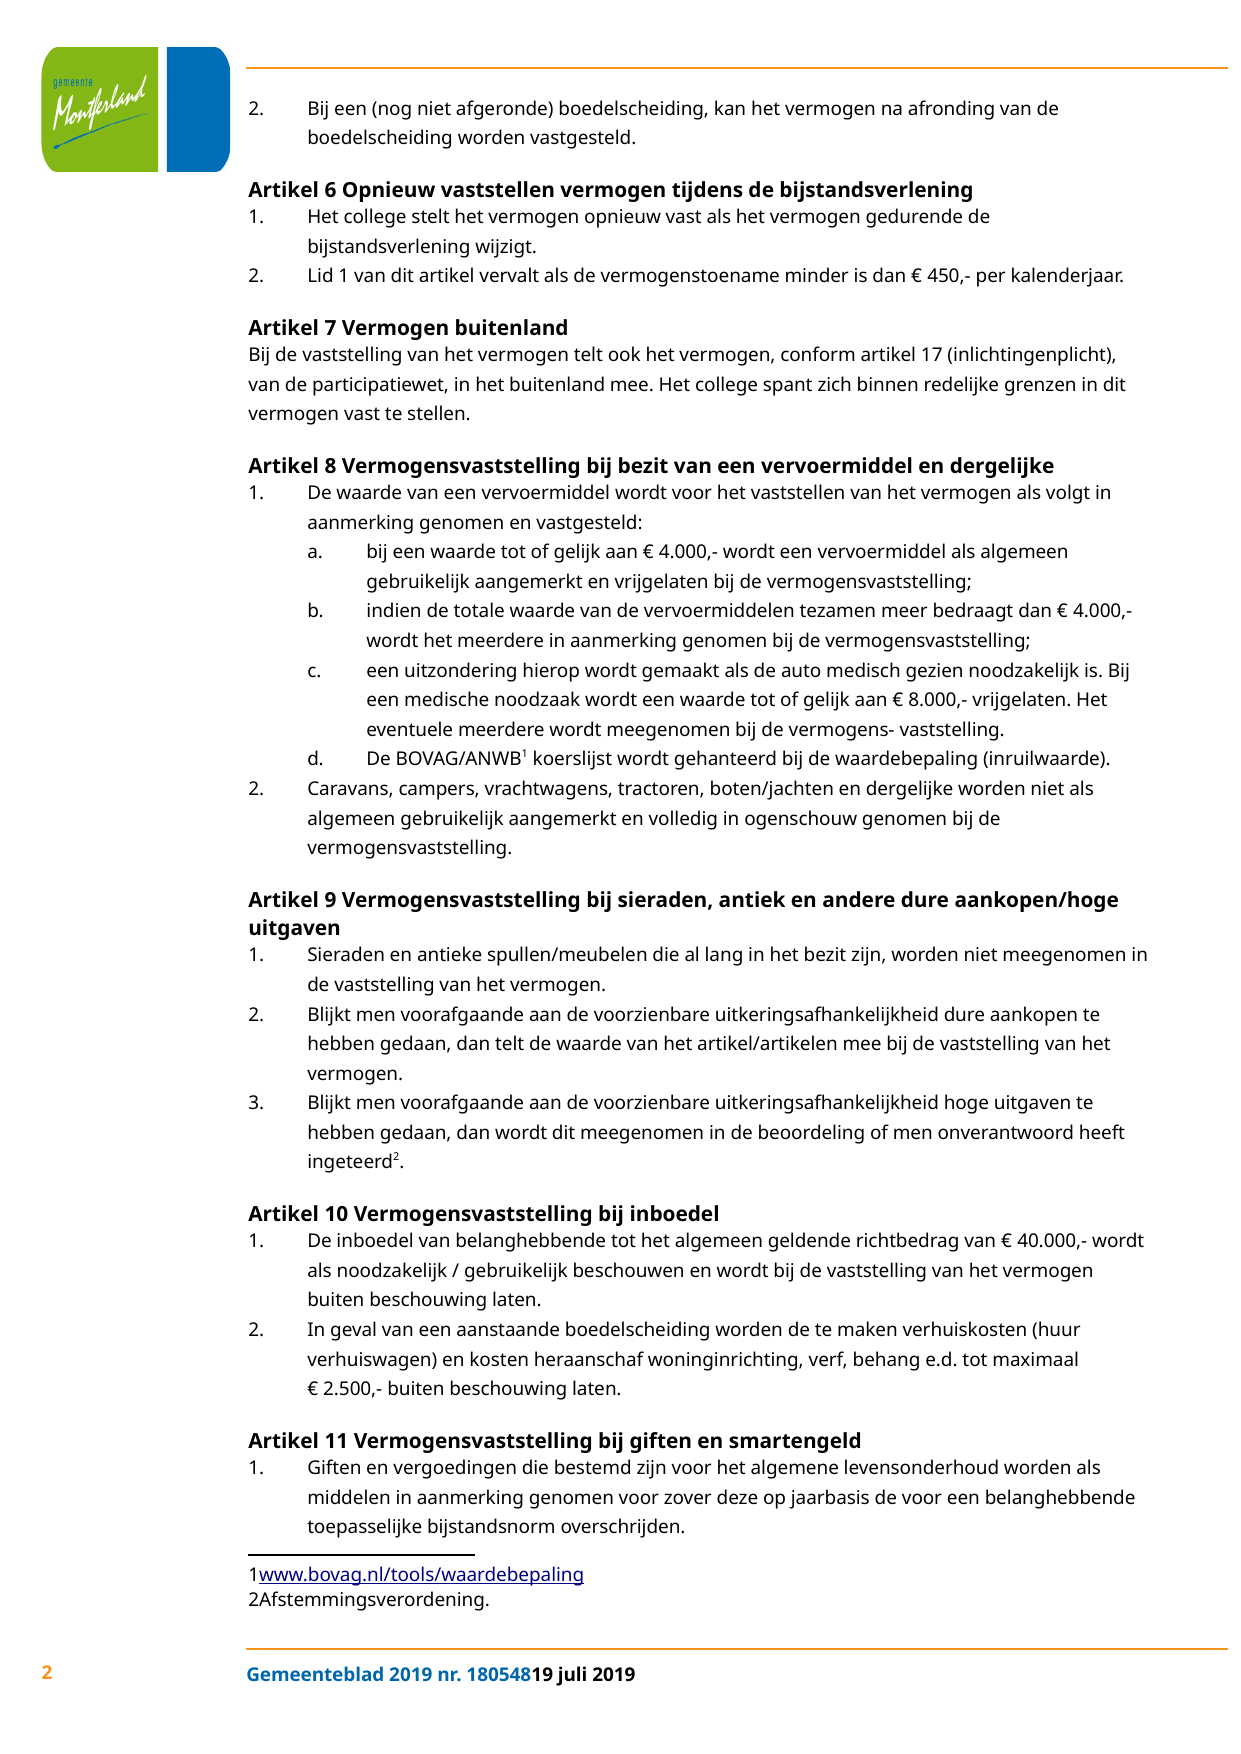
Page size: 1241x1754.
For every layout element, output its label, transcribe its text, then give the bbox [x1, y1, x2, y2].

list Giften en vergoedingen die bestemd zijn voor het algemene levensonderhoud worden als middelen in aanmerking genomen voor zover deze op jaarbasis de voor een belanghebbende toepasselijke bijstandsnorm overschrijden. [248, 1454, 1152, 1539]
list een uitzondering hierop wordt gemaakt als de auto medisch gezien noodzakelijk is. Bij een medische noodzaak wordt een waarde tot of gelijk aan € 8.000,- vrijgelaten. Het eventuele meerdere wordt meegenomen bij de vermogens- vaststelling. [307, 657, 1152, 742]
list www.bovag.nl/tools/waardebepaling [248, 1561, 1152, 1586]
list bij een waarde tot of gelijk aan € 4.000,- wordt een vervoermiddel als algemeen gebruikelijk aangemerkt en vrijgelaten bij de vermogensvaststelling; [307, 538, 1152, 594]
list Sieraden en antieke spullen/meubelen die al lang in het bezit zijn, worden niet meegenomen in de vaststelling van het vermogen. [248, 942, 1152, 997]
text Bij de vaststelling van het vermogen telt ook het vermogen, conform artikel 17 (inlichtingenplicht), van de participatiewet, in het buitenland mee. Het college spant zich binnen redelijke grenzen in dit vermogen vast te stellen. [248, 341, 1152, 426]
list Caravans, campers, vrachtwagens, tractoren, boten/jachten en dergelijke worden niet als algemeen gebruikelijk aangemerkt en volledig in ogenschouw genomen bij de vermogensvaststelling. [248, 775, 1152, 860]
list Afstemmingsverordening. [248, 1586, 1152, 1612]
text Artikel 9 Vermogensvaststelling bij sieraden, antiek en andere dure aankopen/hoge uitgaven [248, 885, 1152, 942]
list In geval van een aanstaande boedelscheiding worden de te maken verhuiskosten (huur verhuiswagen) en kosten heraanschaf woninginrichting, verf, behang e.d. tot maximaal € 2.500,- buiten beschouwing laten. [248, 1316, 1152, 1401]
text Artikel 11 Vermogensvaststelling bij giften en smartengeld [248, 1426, 1152, 1454]
list De BOVAG/ANWB koerslijst wordt gehanteerd bij de waardebepaling (inruilwaarde). [307, 746, 1152, 771]
list De waarde van een vervoermiddel wordt voor het vaststellen van het vermogen als volgt in aanmerking genomen en vastgesteld: [248, 479, 1152, 534]
list Blijkt men voorafgaande aan de voorzienbare uitkeringsafhankelijkheid dure aankopen te hebben gedaan, dan telt de waarde van het artikel/artikelen mee bij de vaststelling van het vermogen. [248, 1001, 1152, 1086]
list Het college stelt het vermogen opnieuw vast als het vermogen gedurende de bijstandsverlening wijzigt. [248, 203, 1152, 258]
list indien de totale waarde van de vervoermiddelen tezamen meer bedraagt dan € 4.000,- wordt het meerdere in aanmerking genomen bij de vermogensvaststelling; [307, 598, 1152, 653]
picture [41, 47, 231, 172]
text Artikel 7 Vermogen buitenland [248, 313, 1152, 341]
text Artikel 8 Vermogensvaststelling bij bezit van een vervoermiddel en dergelijke [248, 451, 1152, 479]
text Artikel 10 Vermogensvaststelling bij inboedel [248, 1199, 1152, 1227]
list Bij een (nog niet afgeronde) boedelscheiding, kan het vermogen na afronding van de boedelscheiding worden vastgesteld. [248, 95, 1152, 150]
list Lid 1 van dit artikel vervalt als de vermogenstoename minder is dan € 450,- per kalenderjaar. [248, 262, 1152, 288]
list Blijkt men voorafgaande aan de voorzienbare uitkeringsafhankelijkheid hoge uitgaven te hebben gedaan, dan wordt dit meegenomen in de beoordeling of men onverantwoord heeft ingeteerd. [248, 1089, 1152, 1174]
text Artikel 6 Opnieuw vaststellen vermogen tijdens de bijstandsverlening [248, 175, 1152, 203]
list De inboedel van belanghebbende tot het algemeen geldende richtbedrag van € 40.000,- wordt als noodzakelijk / gebruikelijk beschouwen en wordt bij de vaststelling van het vermogen buiten beschouwing laten. [248, 1227, 1152, 1312]
